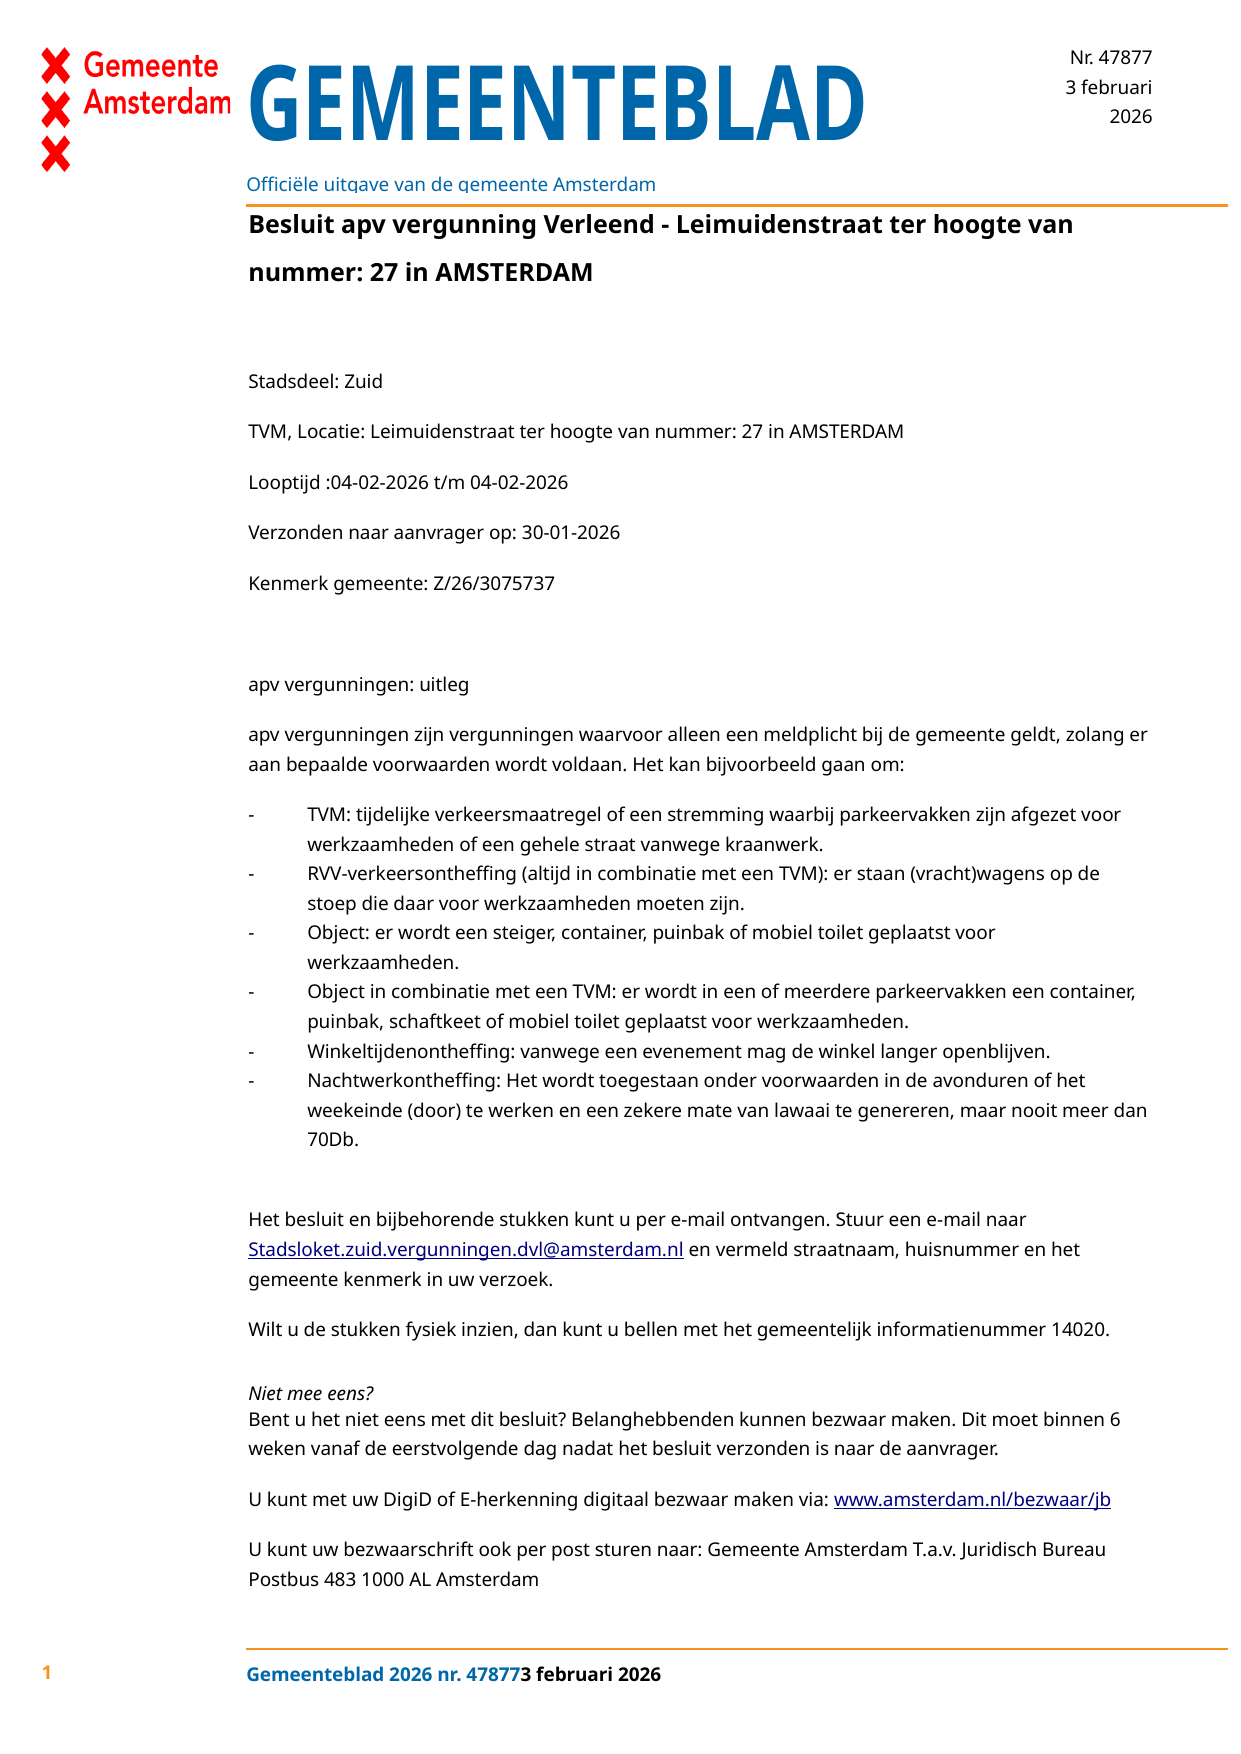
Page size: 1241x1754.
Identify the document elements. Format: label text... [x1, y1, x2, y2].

list Object in combinatie met een TVM: er wordt in een of meerdere parkeervakken een container, puinbak, schaftkeet of mobiel toilet geplaatst voor werkzaamheden. [248, 979, 1152, 1034]
list Object: er wordt een steiger, container, puinbak of mobiel toilet geplaatst voor werkzaamheden. [248, 919, 1152, 975]
text Stadsdeel: Zuid [248, 368, 1152, 394]
text Besluit apv vergunning Verleend - Leimuidenstraat ter hoogte van nummer: 27 in AMSTERDAM [248, 207, 1152, 288]
text apv vergunningen: uitleg [248, 671, 1152, 697]
list TVM: tijdelijke verkeersmaatregel of een stremming waarbij parkeervakken zijn afgezet voor werkzaamheden of een gehele straat vanwege kraanwerk. [248, 801, 1152, 857]
text U kunt uw bezwaarschrift ook per post sturen naar: Gemeente Amsterdam T.a.v. Juridisch Bureau Postbus 483 1000 AL Amsterdam [248, 1536, 1152, 1592]
text Looptijd :04-02-2026 t/m 04-02-2026 [248, 469, 1152, 495]
text Bent u het niet eens met dit besluit? Belanghebbenden kunnen bezwaar maken. Dit moet binnen 6 weken vanaf de eerstvolgende dag nadat het besluit verzonden is naar de aanvrager. [248, 1406, 1152, 1461]
picture [41, 47, 231, 172]
list Nachtwerkontheffing: Het wordt toegestaan onder voorwaarden in de avonduren of het weekeinde (door) te werken en een zekere mate van lawaai te genereren, maar nooit meer dan 70Db. [248, 1067, 1152, 1152]
list RVV-verkeersontheffing (altijd in combinatie met een TVM): er staan (vracht)wagens op de stoep die daar voor werkzaamheden moeten zijn. [248, 860, 1152, 916]
text Verzonden naar aanvrager op: 30-01-2026 [248, 519, 1152, 545]
text Wilt u de stukken fysiek inzien, dan kunt u bellen met het gemeentelijk informatienummer 14020. [248, 1316, 1152, 1342]
text Niet mee eens? [248, 1380, 1152, 1406]
text TVM, Locatie: Leimuidenstraat ter hoogte van nummer: 27 in AMSTERDAM [248, 419, 1152, 444]
text U kunt met uw DigiD of E-herkenning digitaal bezwaar maken via: www.amsterdam.nl/bezwaar/jb [248, 1486, 1152, 1512]
text apv vergunningen zijn vergunningen waarvoor alleen een meldplicht bij de gemeente geldt, zolang er aan bepaalde voorwaarden wordt voldaan. Het kan bijvoorbeeld gaan om: [248, 721, 1152, 777]
text Kenmerk gemeente: Z/26/3075737 [248, 570, 1152, 596]
list Winkeltijdenontheffing: vanwege een evenement mag de winkel langer openblijven. [248, 1038, 1152, 1064]
text Het besluit en bijbehorende stukken kunt u per e-mail ontvangen. Stuur een e-mail naar Stadsloket.zuid.vergunningen.dvl@amsterdam.nl en vermeld straatnaam, huisnummer en het gemeente kenmerk in uw verzoek. [248, 1207, 1152, 1292]
